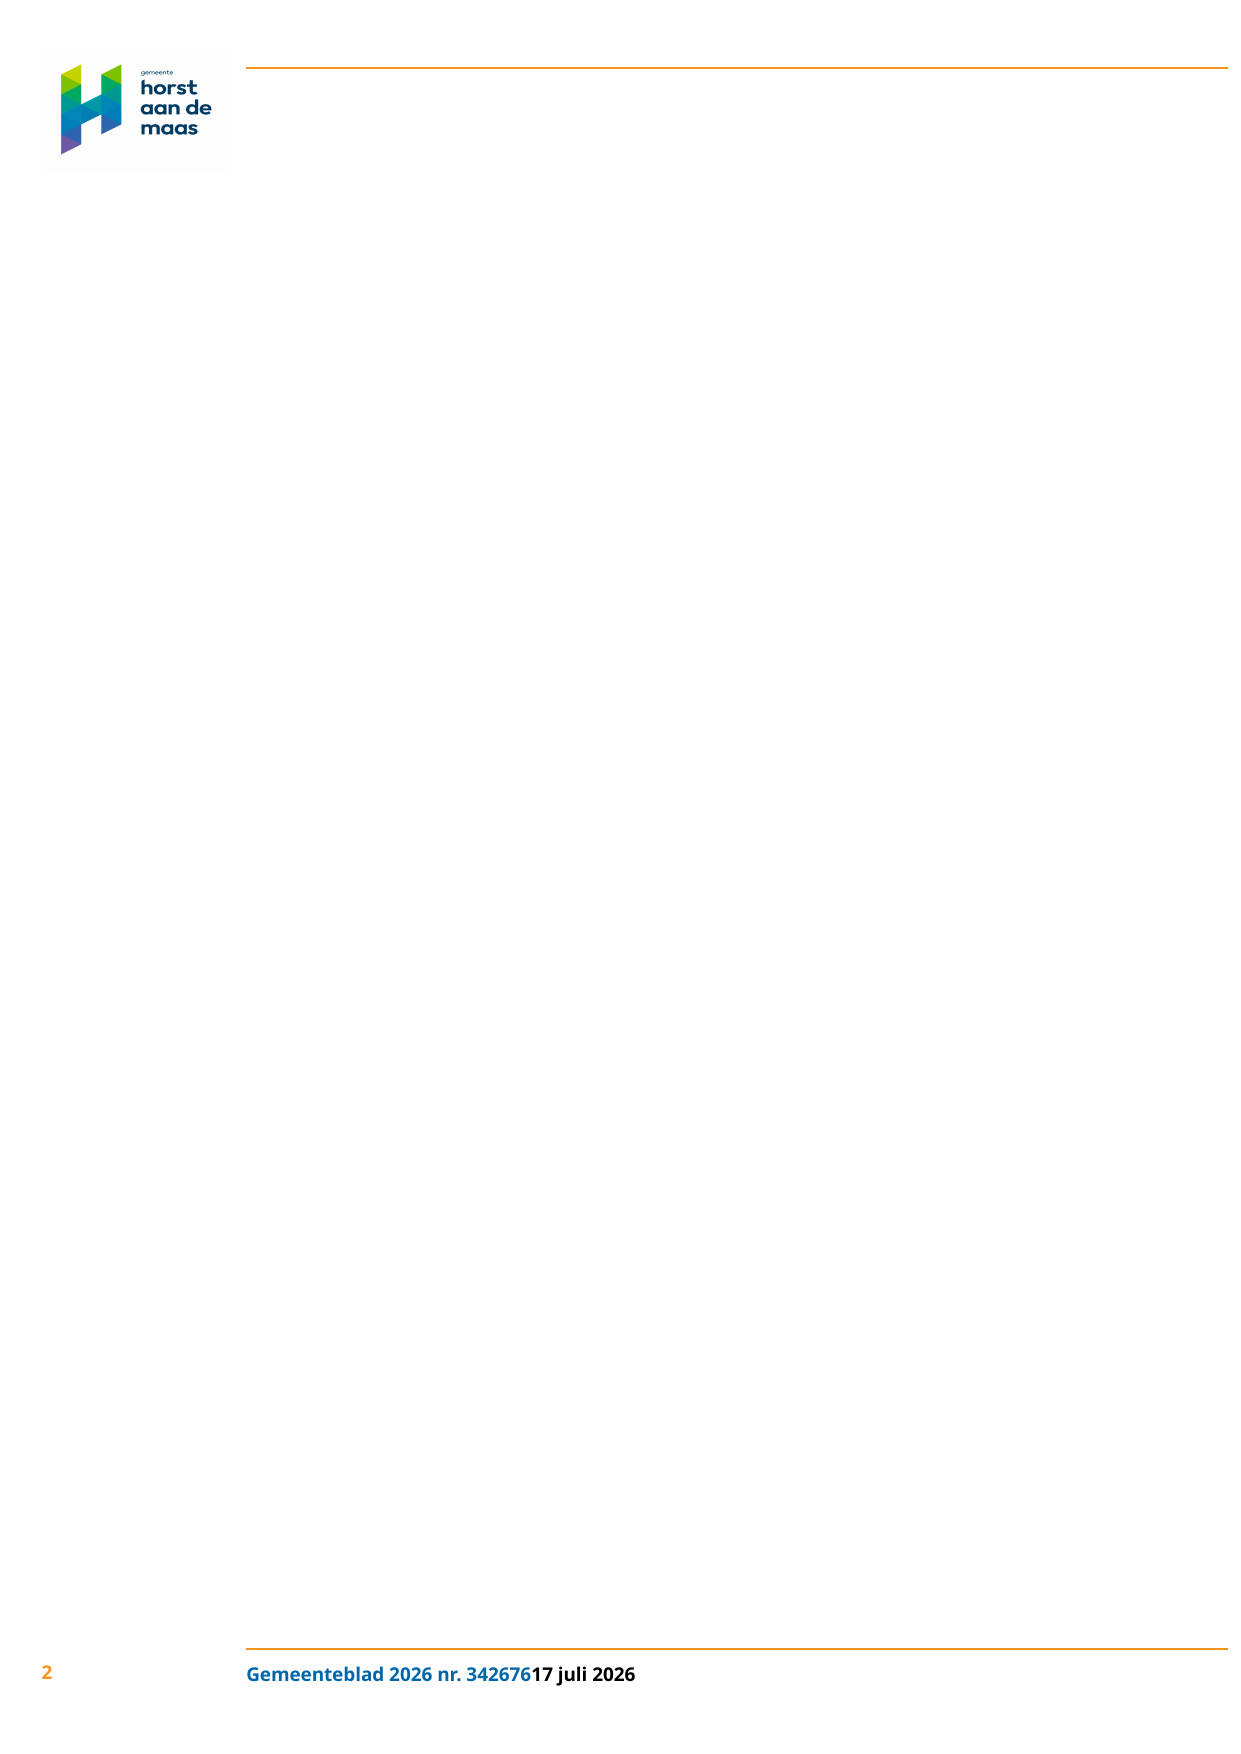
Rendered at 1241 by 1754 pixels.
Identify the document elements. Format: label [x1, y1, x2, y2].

picture [41, 47, 231, 172]
